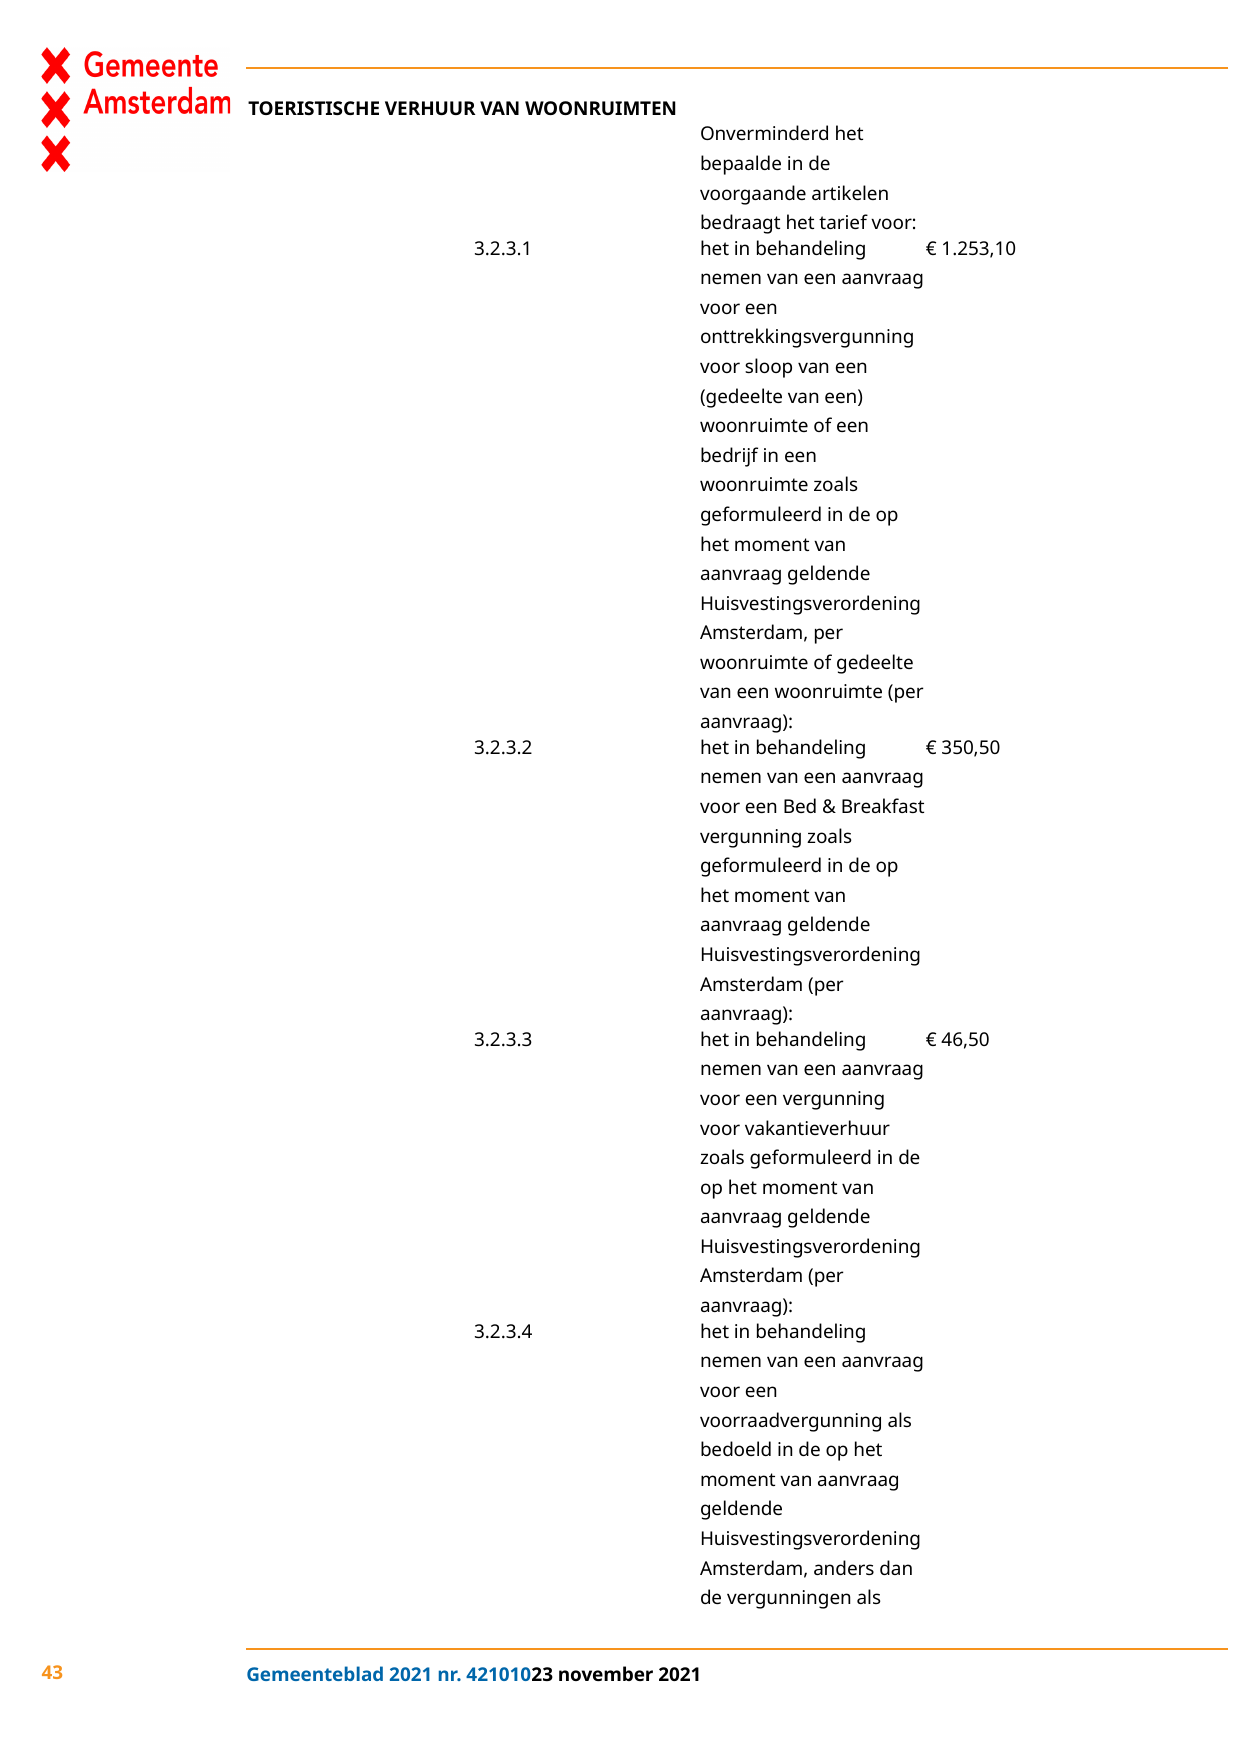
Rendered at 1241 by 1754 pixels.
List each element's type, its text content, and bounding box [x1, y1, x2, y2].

table_cell 3.2.3.2 [474, 734, 700, 1026]
table_cell 3.2.3.3 [474, 1026, 700, 1318]
table_cell het in behandeling nemen van een aanvraag voor een vergunning voor vakantieverhuur zoals geformuleerd in de op het moment van aanvraag geldende Huisvestingsverordening Amsterdam (per aanvraag): [700, 1026, 926, 1318]
table_cell [248, 235, 474, 734]
picture [41, 47, 231, 172]
table_cell [926, 121, 1152, 235]
table_cell het in behandeling nemen van een aanvraag voor een voorraadvergunning als bedoeld in de op het moment van aanvraag geldende Huisvestingsverordening Amsterdam, anders dan de vergunningen als [700, 1318, 926, 1610]
table_cell € 1.253,10 [926, 235, 1152, 734]
table_cell [248, 1318, 474, 1610]
table_cell 3.2.3.4 [474, 1318, 700, 1610]
table_cell [248, 1026, 474, 1318]
table_cell het in behandeling nemen van een aanvraag voor een Bed & Breakfast vergunning zoals geformuleerd in de op het moment van aanvraag geldende Huisvestingsverordening Amsterdam (per aanvraag): [700, 734, 926, 1026]
table_cell het in behandeling nemen van een aanvraag voor een onttrekkingsvergunning voor sloop van een (gedeelte van een) woonruimte of een bedrijf in een woonruimte zoals geformuleerd in de op het moment van aanvraag geldende Huisvestingsverordening Amsterdam, per woonruimte of gedeelte van een woonruimte (per aanvraag): [700, 235, 926, 734]
table_cell [248, 121, 474, 235]
table_cell [248, 734, 474, 1026]
table_cell Onverminderd het bepaalde in de voorgaande artikelen bedraagt het tarief voor: [700, 121, 926, 235]
table_cell € 46,50 [926, 1026, 1152, 1318]
table_cell [474, 121, 700, 235]
table_cell 3.2.3.1 [474, 235, 700, 734]
table_cell [926, 1318, 1152, 1610]
table_cell TOERISTISCHE VERHUUR VAN WOONRUIMTEN [248, 95, 1152, 121]
table_cell € 350,50 [926, 734, 1152, 1026]
